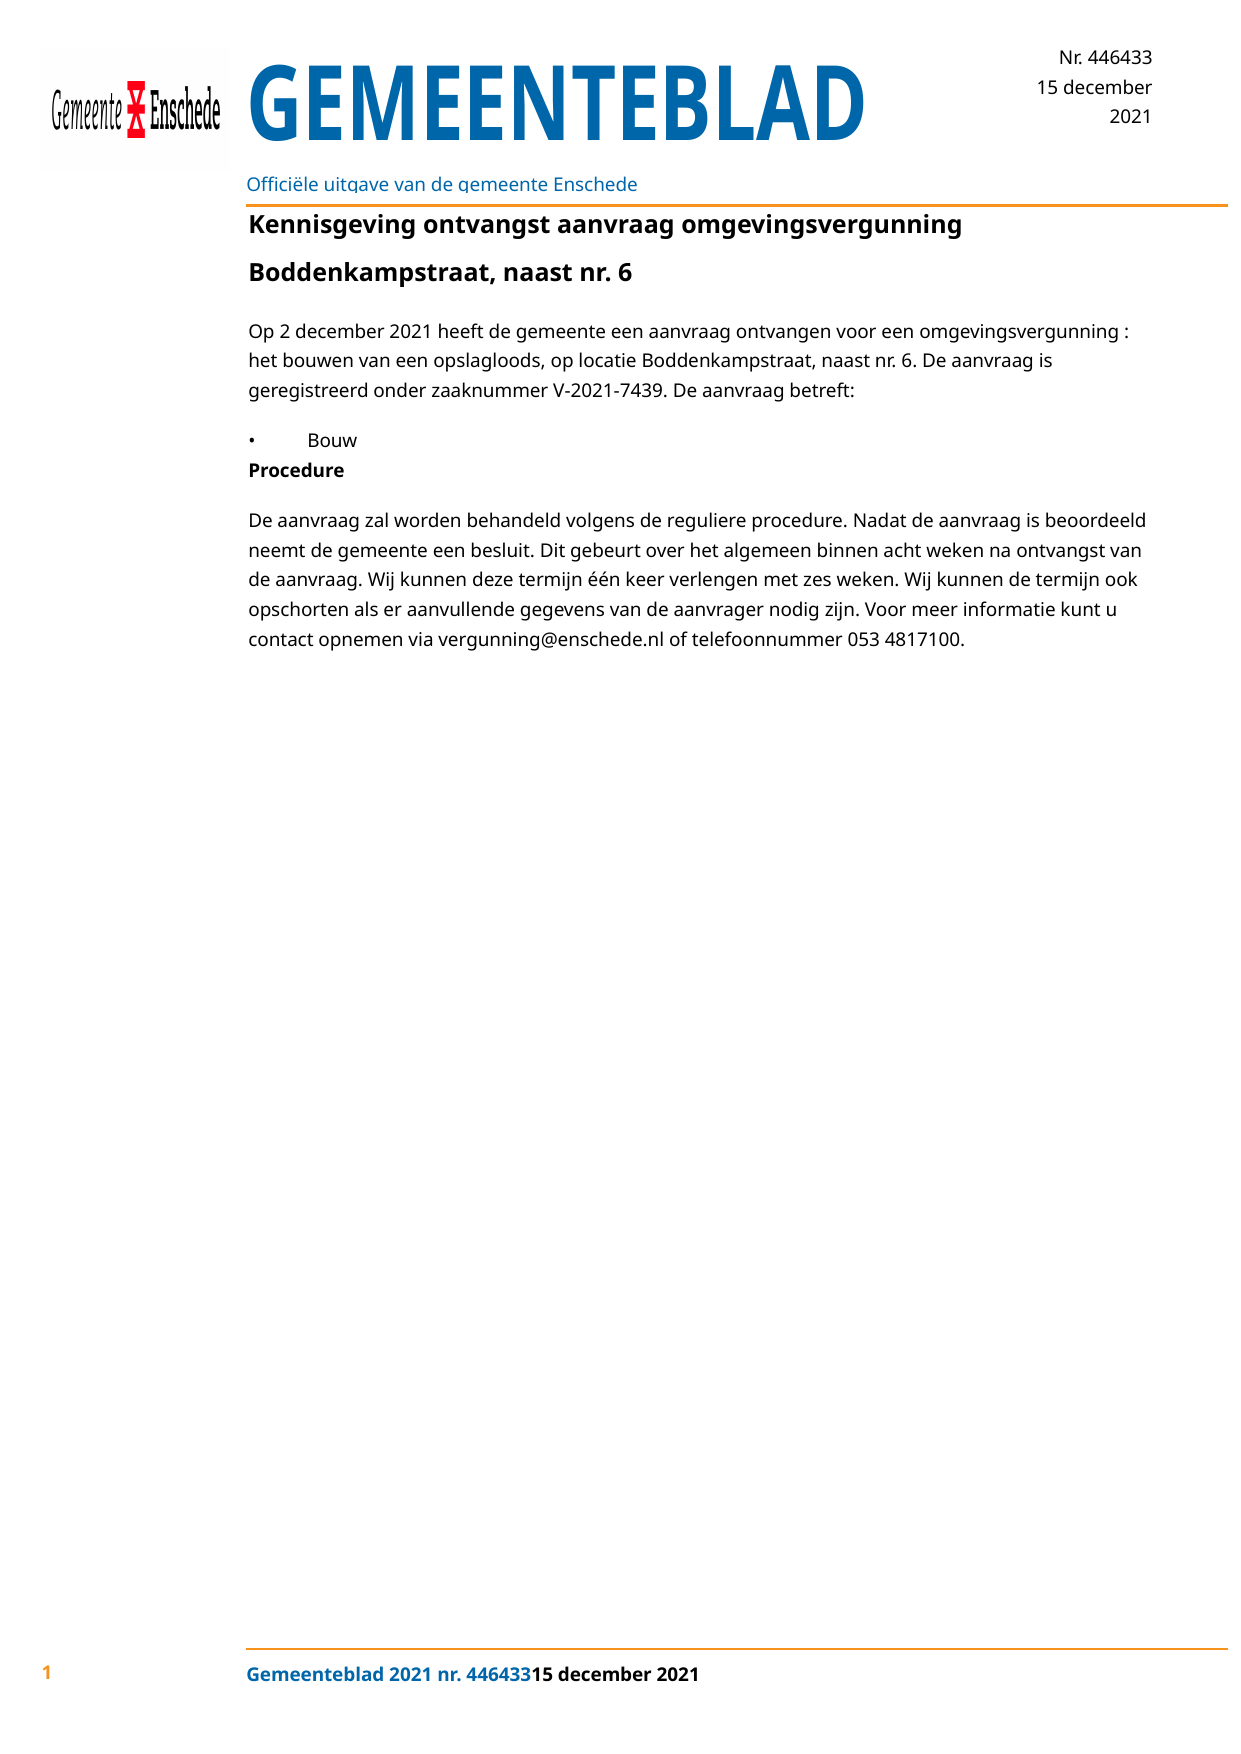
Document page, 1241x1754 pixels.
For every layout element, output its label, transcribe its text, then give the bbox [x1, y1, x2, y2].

list Bouw [248, 427, 1152, 453]
text Op 2 december 2021 heeft de gemeente een aanvraag ontvangen voor een omgevingsvergunning : het bouwen van een opslagloods, op locatie Boddenkampstraat, naast nr. 6. De aanvraag is geregistreerd onder zaaknummer V-2021-7439. De aanvraag betreft: [248, 318, 1152, 403]
text Kennisgeving ontvangst aanvraag omgevingsvergunning Boddenkampstraat, naast nr. 6 [248, 207, 1152, 288]
text Procedure [248, 457, 1152, 483]
picture [41, 47, 231, 172]
text De aanvraag zal worden behandeld volgens de reguliere procedure. Nadat de aanvraag is beoordeeld neemt de gemeente een besluit. Dit gebeurt over het algemeen binnen acht weken na ontvangst van de aanvraag. Wij kunnen deze termijn één keer verlengen met zes weken. Wij kunnen de termijn ook opschorten als er aanvullende gegevens van de aanvrager nodig zijn. Voor meer informatie kunt u contact opnemen via vergunning@enschede.nl of telefoonnummer 053 4817100. [248, 507, 1152, 652]
